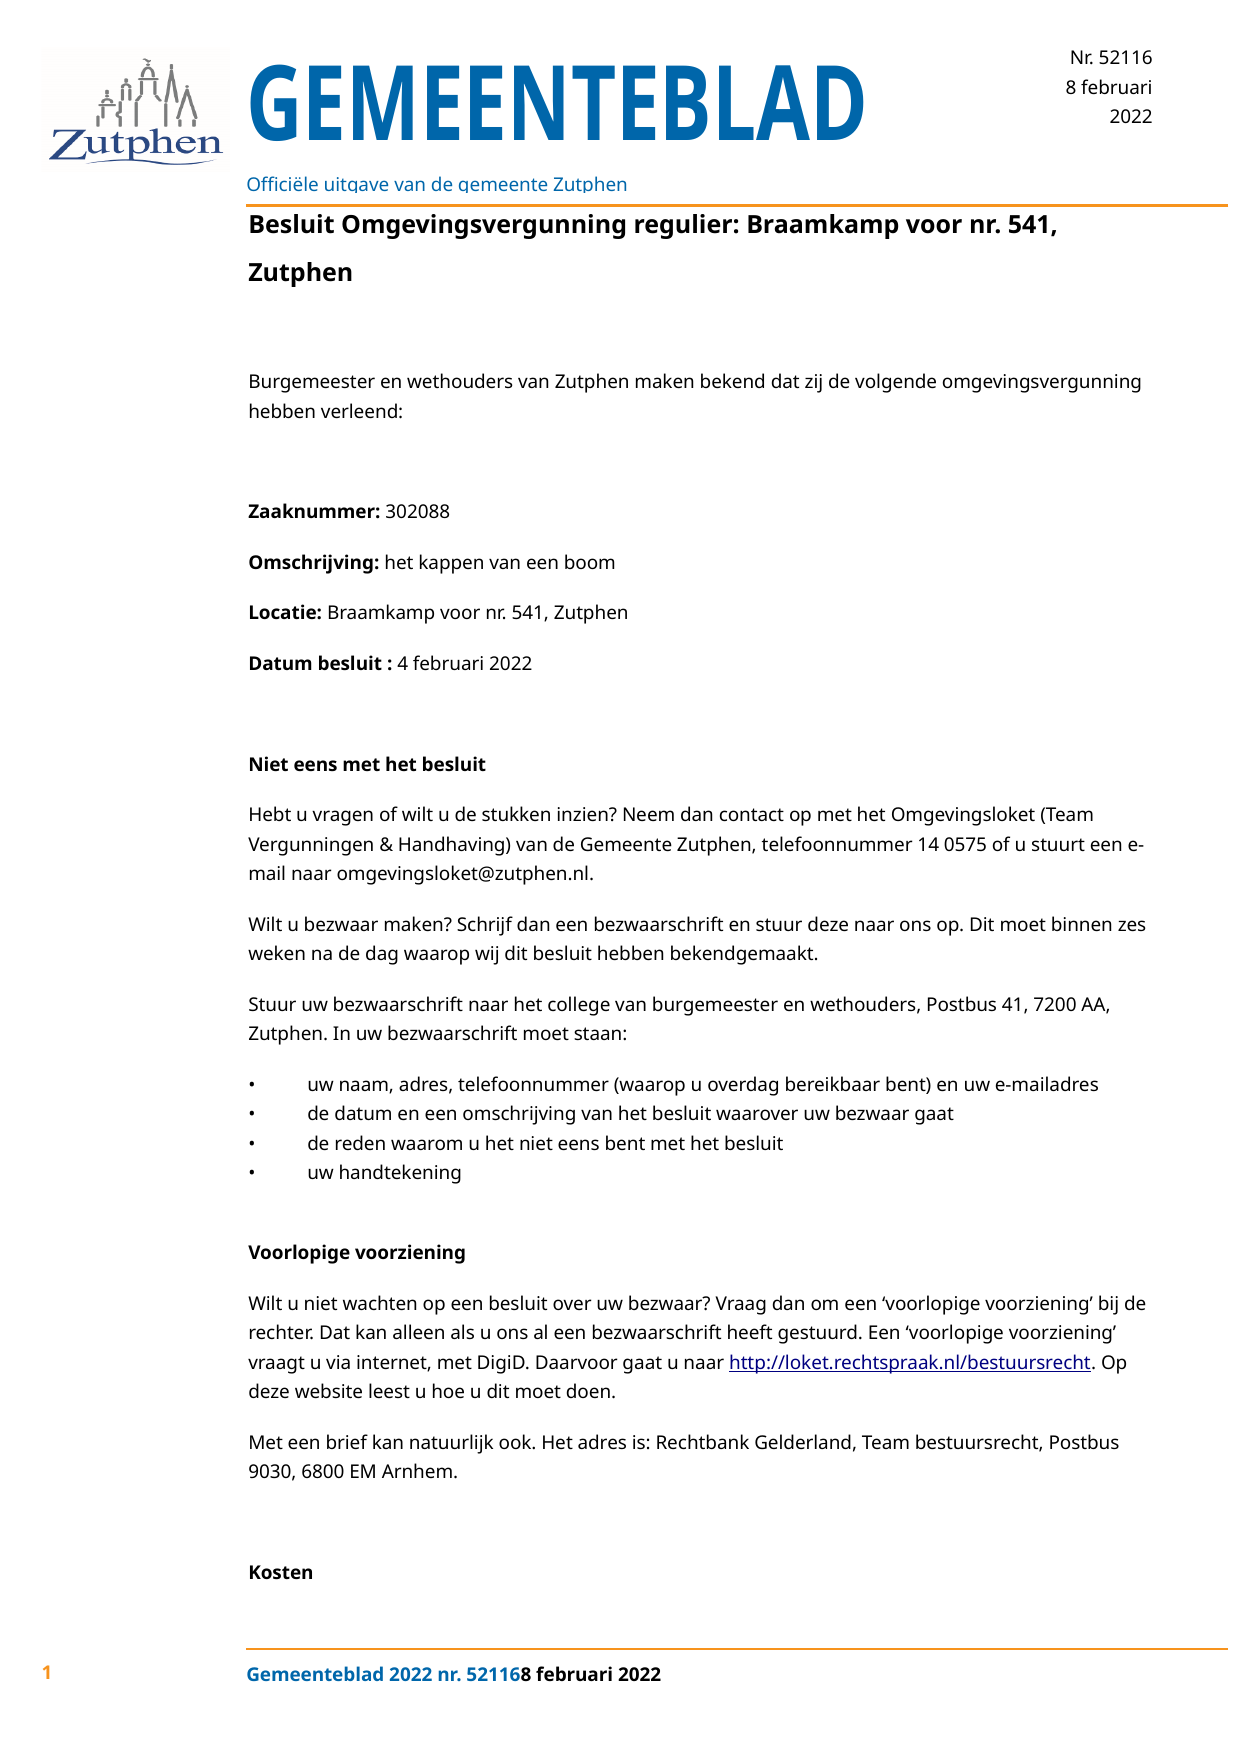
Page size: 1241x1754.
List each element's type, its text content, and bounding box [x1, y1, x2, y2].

text Burgemeester en wethouders van Zutphen maken bekend dat zij de volgende omgevingsvergunning hebben verleend: [248, 368, 1152, 424]
text Wilt u bezwaar maken? Schrijf dan een bezwaarschrift en stuur deze naar ons op. Dit moet binnen zes weken na de dag waarop wij dit besluit hebben bekendgemaakt. [248, 911, 1152, 966]
text Locatie: Braamkamp voor nr. 541, Zutphen [248, 599, 1152, 625]
list de datum en een omschrijving van het besluit waarover uw bezwaar gaat [248, 1100, 1152, 1126]
text Kosten [248, 1559, 1152, 1585]
list uw handtekening [248, 1159, 1152, 1185]
text Voorlopige voorziening [248, 1239, 1152, 1265]
text Niet eens met het besluit [248, 751, 1152, 777]
text Met een brief kan natuurlijk ook. Het adres is: Rechtbank Gelderland, Team bestuursrecht, Postbus 9030, 6800 EM Arnhem. [248, 1429, 1152, 1484]
list uw naam, adres, telefoonnummer (waarop u overdag bereikbaar bent) en uw e-mailadres [248, 1071, 1152, 1097]
list de reden waarom u het niet eens bent met het besluit [248, 1130, 1152, 1156]
text Datum besluit : 4 februari 2022 [248, 650, 1152, 676]
picture [41, 47, 231, 172]
text Hebt u vragen of wilt u de stukken inzien? Neem dan contact op met het Omgevingsloket (Team Vergunningen & Handhaving) van de Gemeente Zutphen, telefoonnummer 14 0575 of u stuurt een e-mail naar omgevingsloket@zutphen.nl. [248, 801, 1152, 886]
text Omschrijving: het kappen van een boom [248, 549, 1152, 575]
text Stuur uw bezwaarschrift naar het college van burgemeester en wethouders, Postbus 41, 7200 AA, Zutphen. In uw bezwaarschrift moet staan: [248, 991, 1152, 1046]
text Wilt u niet wachten op een besluit over uw bezwaar? Vraag dan om een ‘voorlopige voorziening’ bij de rechter. Dat kan alleen als u ons al een bezwaarschrift heeft gestuurd. Een ‘voorlopige voorziening’ vraagt u via internet, met DigiD. Daarvoor gaat u naar http://loket.rechtspraak.nl/bestuursrecht. Op deze website leest u hoe u dit moet doen. [248, 1290, 1152, 1404]
text Zaaknummer: 302088 [248, 499, 1152, 524]
text Besluit Omgevingsvergunning regulier: Braamkamp voor nr. 541, Zutphen [248, 207, 1152, 288]
